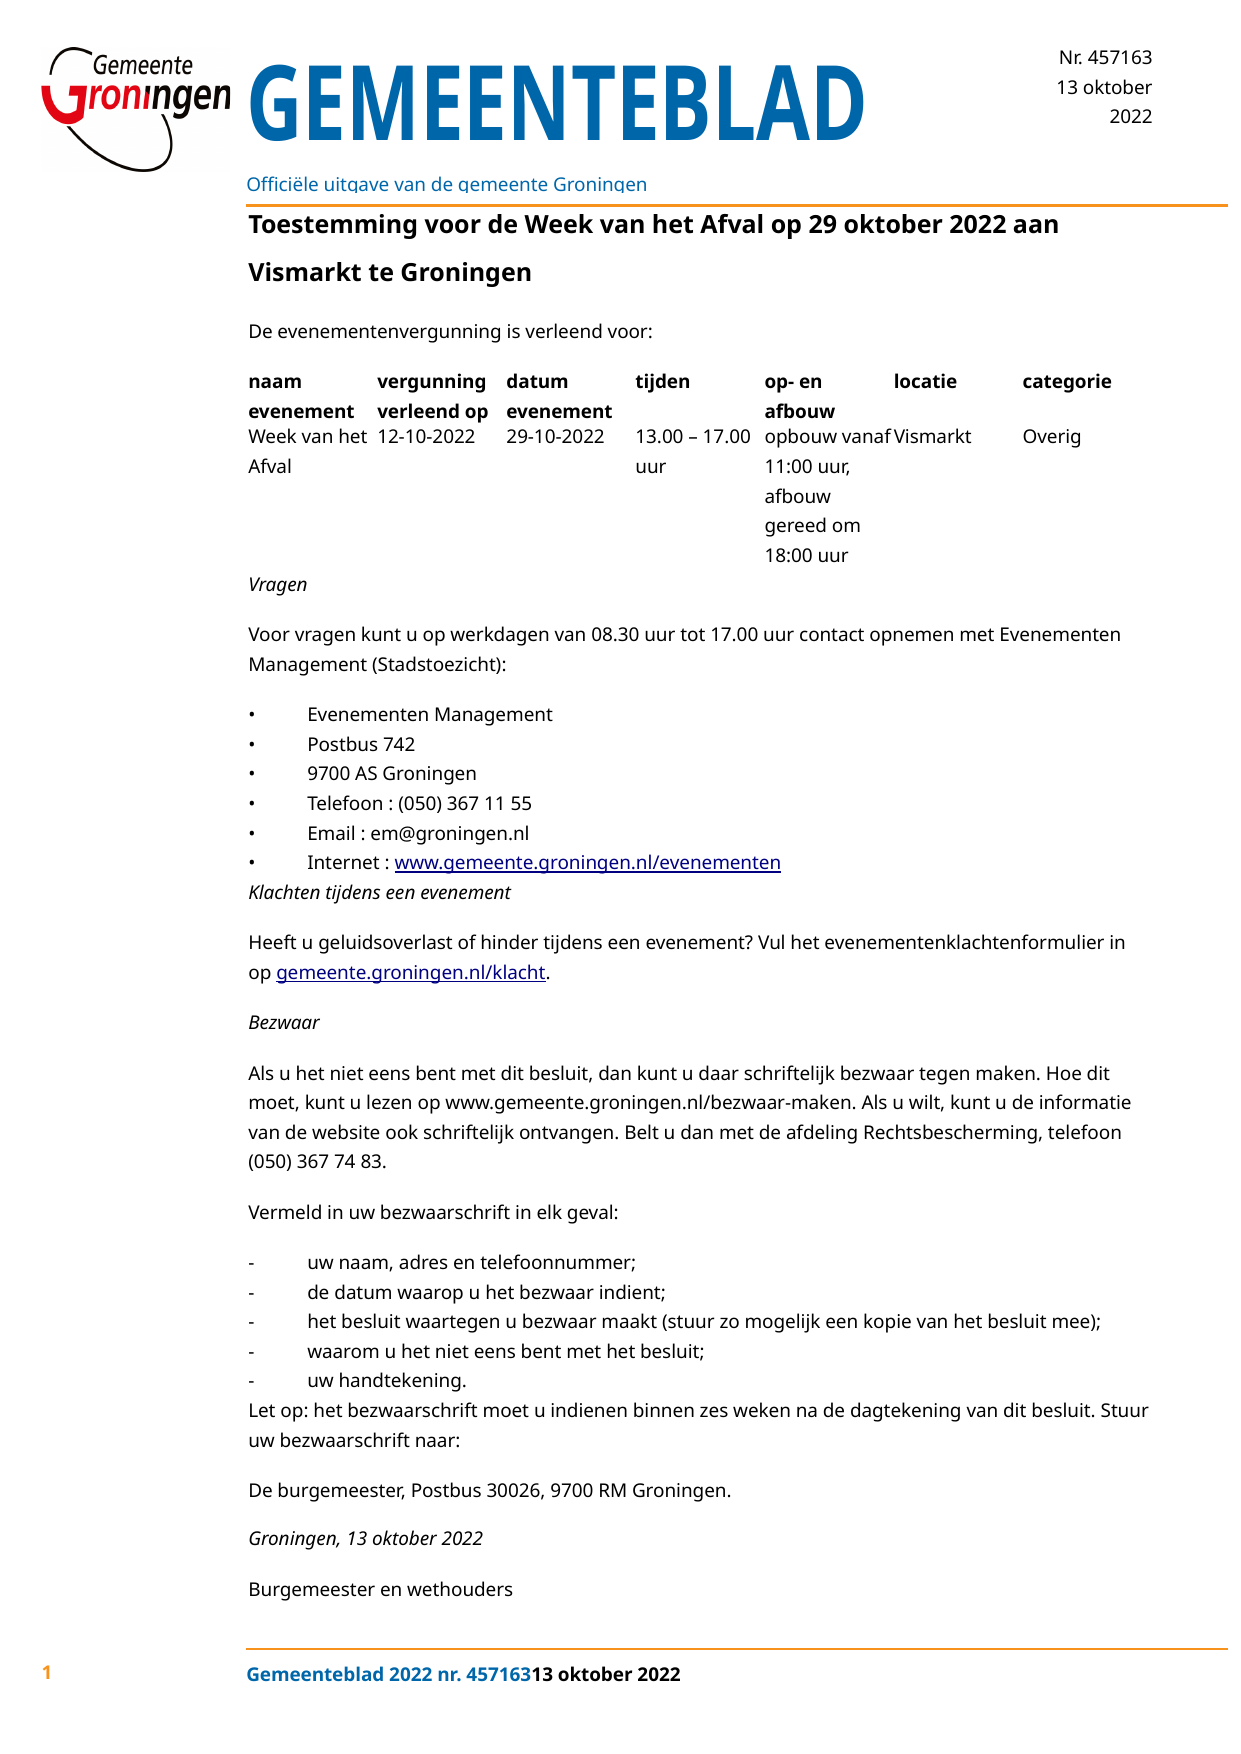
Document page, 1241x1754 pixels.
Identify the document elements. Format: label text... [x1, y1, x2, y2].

text Bezwaar [248, 1009, 1152, 1035]
list de datum waarop u het bezwaar indient; [248, 1279, 1152, 1305]
table_cell 12-10-2022 [377, 424, 506, 568]
table_header locatie [894, 369, 1022, 424]
table_header datum evenement [506, 369, 635, 424]
list Postbus 742 [248, 731, 1152, 757]
text Voor vragen kunt u op werkdagen van 08.30 uur tot 17.00 uur contact opnemen met Evenementen Management (Stadstoezicht): [248, 621, 1152, 677]
list het besluit waartegen u bezwaar maakt (stuur zo mogelijk een kopie van het besluit mee); [248, 1308, 1152, 1334]
list Email : em@groningen.nl [248, 820, 1152, 846]
table_cell Week van het Afval [248, 424, 377, 568]
list waarom u het niet eens bent met het besluit; [248, 1338, 1152, 1364]
text Toestemming voor de Week van het Afval op 29 oktober 2022 aan Vismarkt te Groningen [248, 207, 1152, 288]
text Vragen [248, 571, 1152, 597]
table_header tijden [635, 369, 764, 424]
table_header op- en afbouw [764, 369, 893, 424]
table_header naam evenement [248, 369, 377, 424]
table_cell Overig [1023, 424, 1152, 568]
picture [41, 47, 231, 172]
text Als u het niet eens bent met dit besluit, dan kunt u daar schriftelijk bezwaar tegen maken. Hoe dit moet, kunt u lezen op www.gemeente.groningen.nl/bezwaar-maken. Als u wilt, kunt u de informatie van de website ook schriftelijk ontvangen. Belt u dan met de afdeling Rechtsbescherming, telefoon (050) 367 74 83. [248, 1060, 1152, 1174]
list Telefoon : (050) 367 11 55 [248, 790, 1152, 816]
list 9700 AS Groningen [248, 761, 1152, 786]
table_cell Vismarkt [894, 424, 1022, 568]
text Burgemeester en wethouders [248, 1577, 1152, 1602]
text Let op: het bezwaarschrift moet u indienen binnen zes weken na de dagtekening van dit besluit. Stuur uw bezwaarschrift naar: [248, 1397, 1152, 1453]
table_header vergunning verleend op [377, 369, 506, 424]
text Heeft u geluidsoverlast of hinder tijdens een evenement? Vul het evenementenklachtenformulier in op gemeente.groningen.nl/klacht. [248, 929, 1152, 985]
text Klachten tijdens een evenement [248, 879, 1152, 905]
text Vermeld in uw bezwaarschrift in elk geval: [248, 1199, 1152, 1225]
text Groningen, 13 oktober 2022 [248, 1525, 1152, 1551]
table_cell opbouw vanaf 11:00 uur, afbouw gereed om 18:00 uur [764, 424, 893, 568]
text De burgemeester, Postbus 30026, 9700 RM Groningen. [248, 1477, 1152, 1503]
list Evenementen Management [248, 701, 1152, 727]
table_header categorie [1023, 369, 1152, 424]
text De evenementenvergunning is verleend voor: [248, 318, 1152, 344]
list Internet : www.gemeente.groningen.nl/evenementen [248, 849, 1152, 875]
list uw naam, adres en telefoonnummer; [248, 1249, 1152, 1275]
table_cell 13.00 – 17.00 uur [635, 424, 764, 568]
list uw handtekening. [248, 1368, 1152, 1393]
table_cell 29-10-2022 [506, 424, 635, 568]
